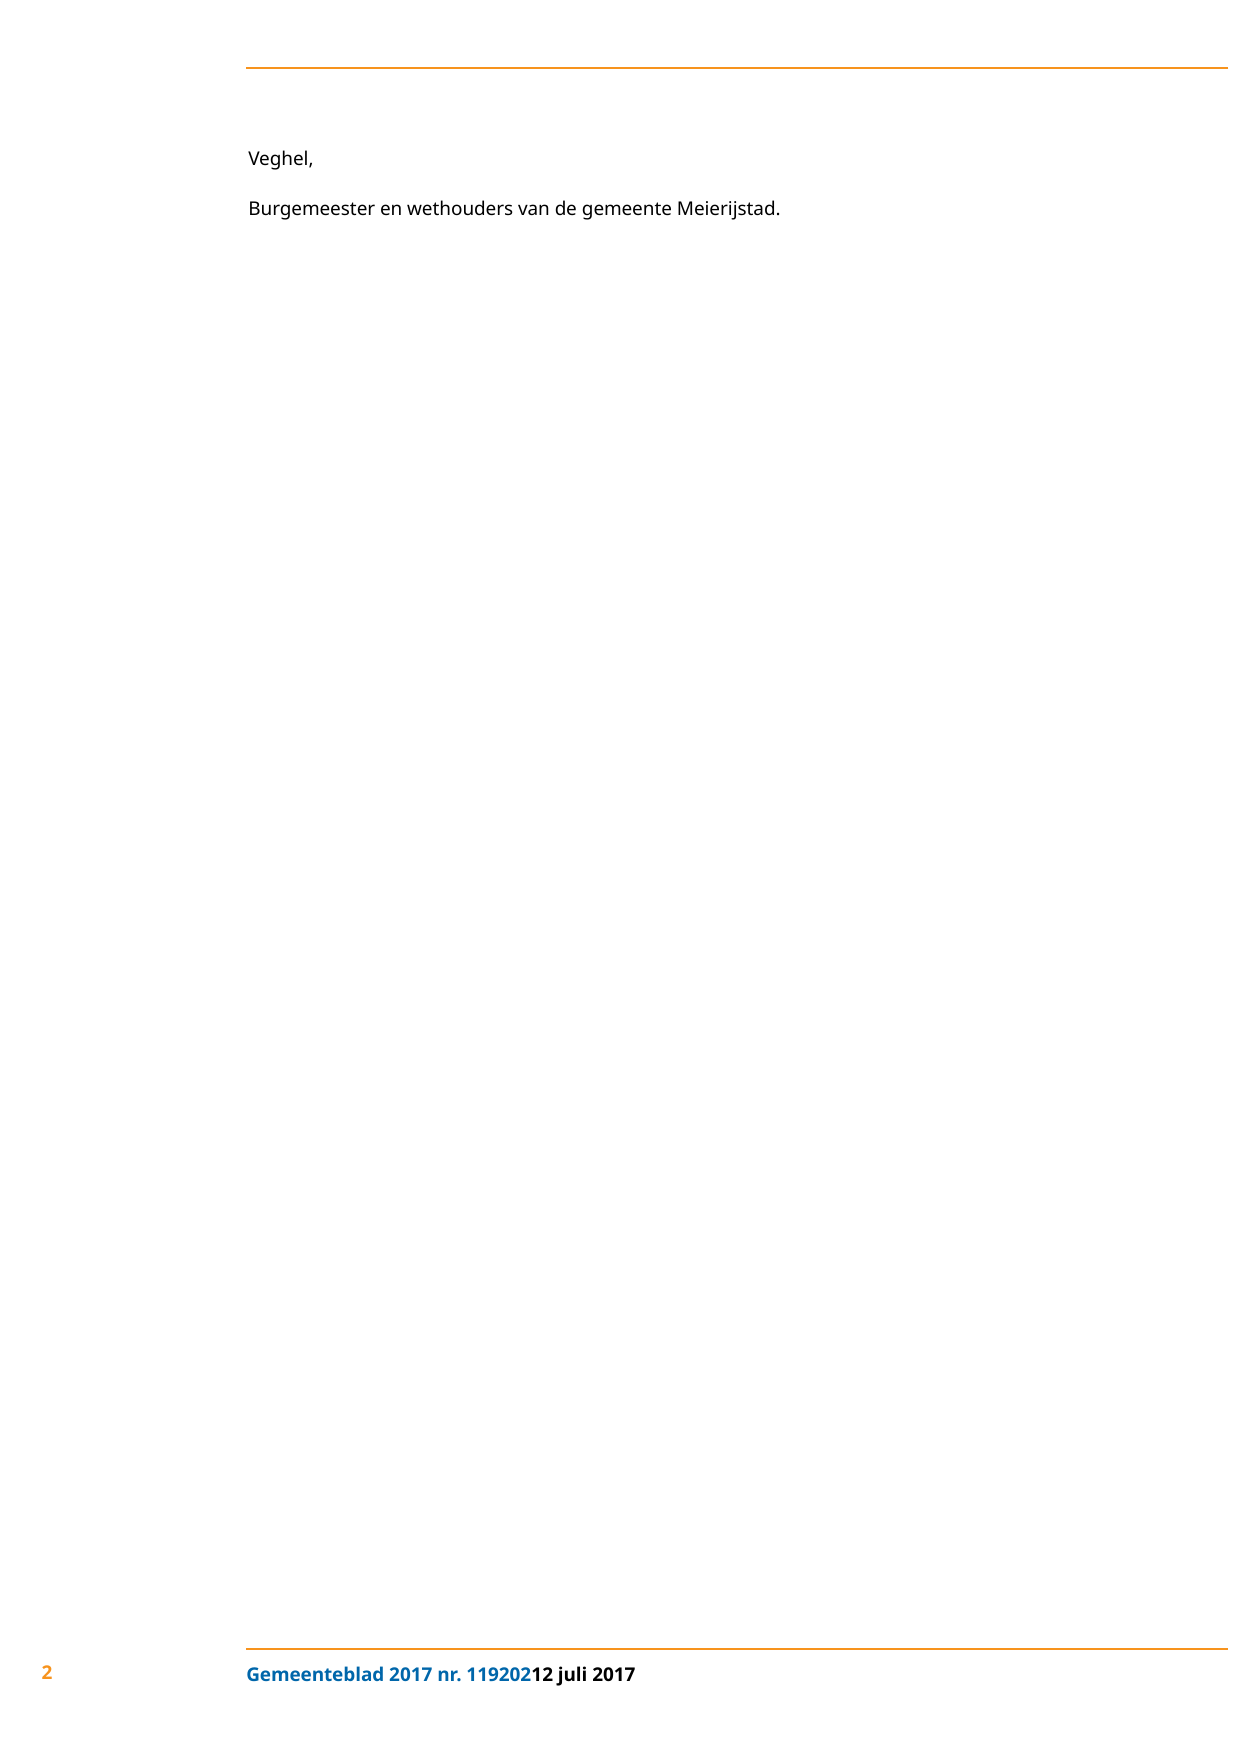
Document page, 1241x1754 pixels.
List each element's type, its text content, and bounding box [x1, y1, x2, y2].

text Burgemeester en wethouders van de gemeente Meierijstad. [248, 196, 1152, 221]
text Veghel, [248, 145, 1152, 171]
picture [41, 47, 231, 172]
